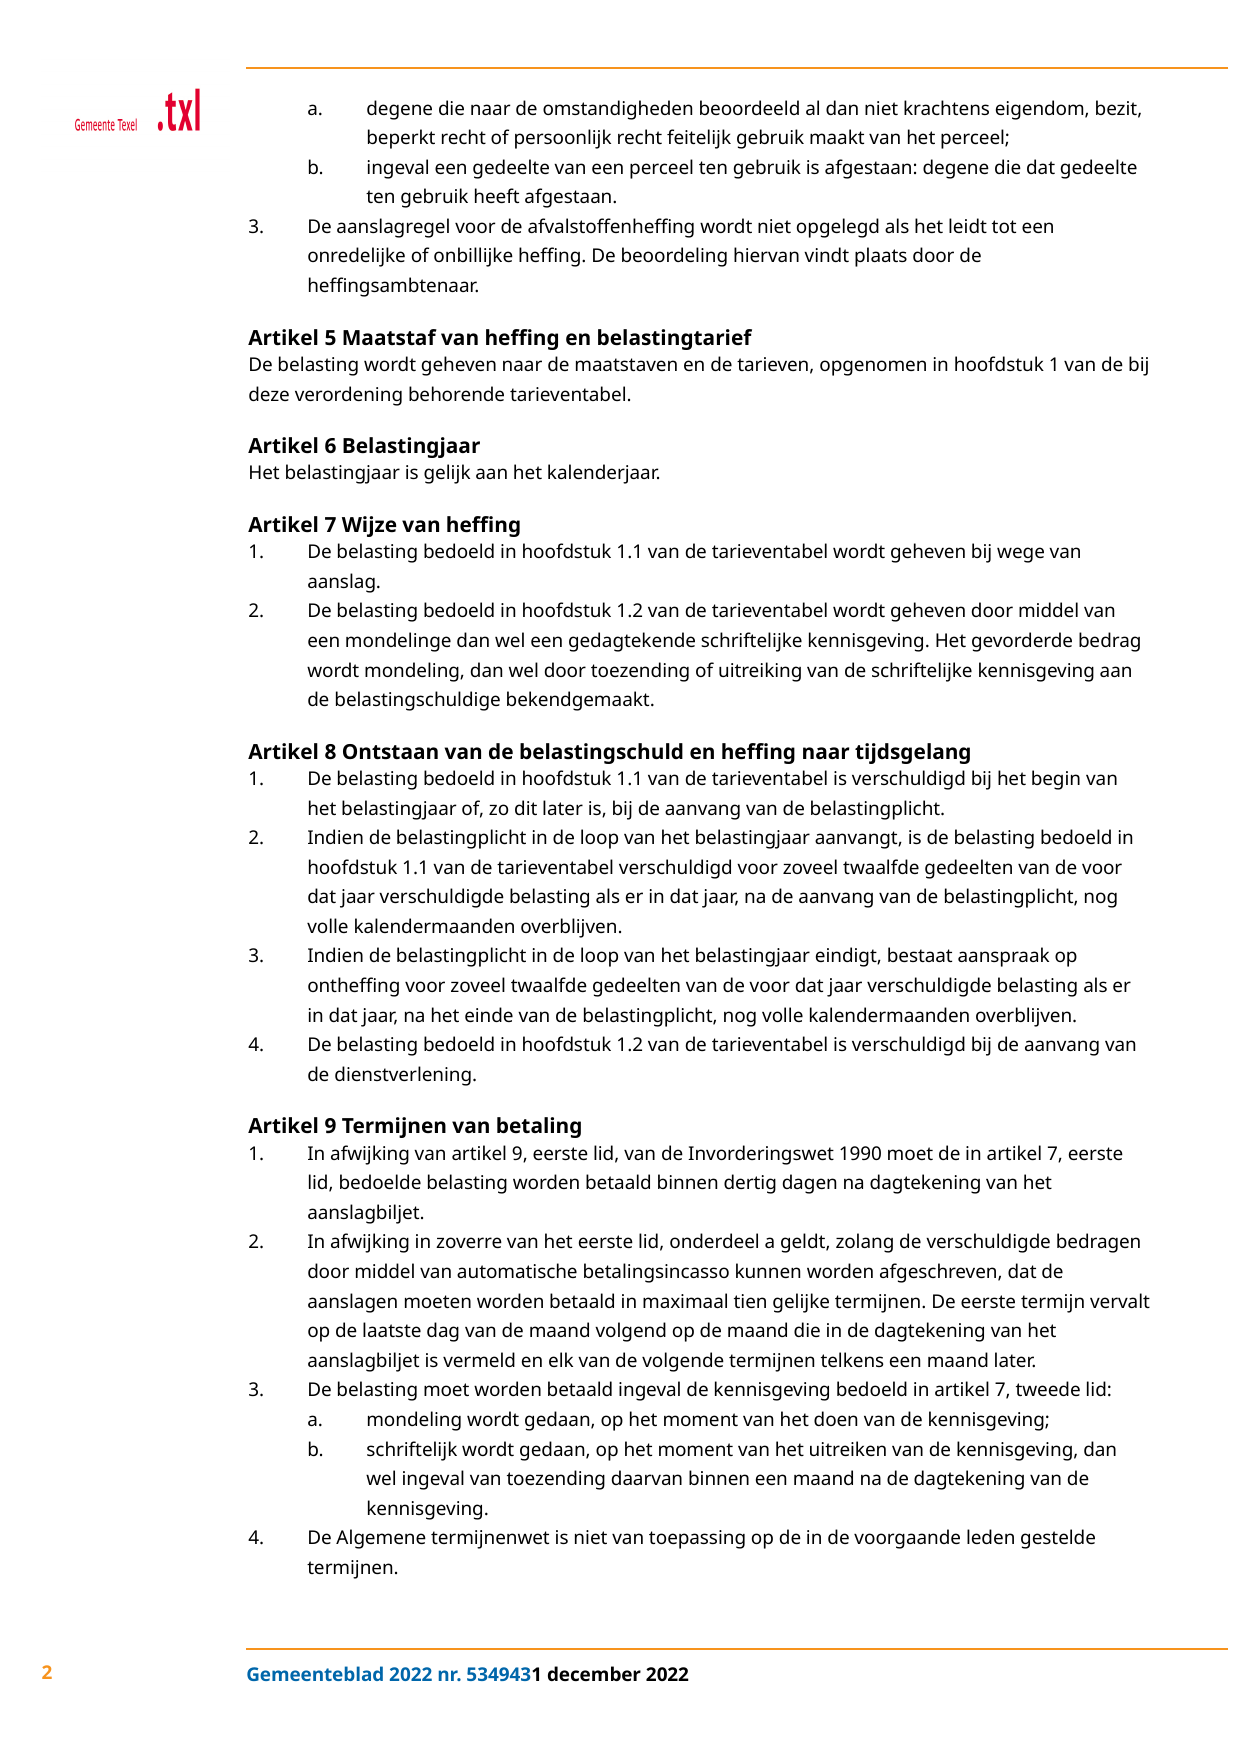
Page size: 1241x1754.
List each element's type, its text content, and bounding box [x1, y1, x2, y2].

list Indien de belastingplicht in de loop van het belastingjaar eindigt, bestaat aanspraak op ontheffing voor zoveel twaalfde gedeelten van de voor dat jaar verschuldigde belasting als er in dat jaar, na het einde van de belastingplicht, nog volle kalendermaanden overblijven. [248, 943, 1152, 1028]
list degene die naar de omstandigheden beoordeeld al dan niet krachtens eigendom, bezit, beperkt recht of persoonlijk recht feitelijk gebruik maakt van het perceel; [307, 95, 1152, 150]
list schriftelijk wordt gedaan, op het moment van het uitreiken van de kennisgeving, dan wel ingeval van toezending daarvan binnen een maand na de dagtekening van de kennisgeving. [307, 1436, 1152, 1521]
list In afwijking in zoverre van het eerste lid, onderdeel a geldt, zolang de verschuldigde bedragen door middel van automatische betalingsincasso kunnen worden afgeschreven, dat de aanslagen moeten worden betaald in maximaal tien gelijke termijnen. De eerste termijn vervalt op de laatste dag van de maand volgend op de maand die in de dagtekening van het aanslagbiljet is vermeld en elk van de volgende termijnen telkens een maand later. [248, 1229, 1152, 1373]
list ingeval een gedeelte van een perceel ten gebruik is afgestaan: degene die dat gedeelte ten gebruik heeft afgestaan. [307, 154, 1152, 209]
text Artikel 7 Wijze van heffing [248, 510, 1152, 538]
list De Algemene termijnenwet is niet van toepassing op de in de voorgaande leden gestelde termijnen. [248, 1524, 1152, 1580]
list mondeling wordt gedaan, op het moment van het doen van de kennisgeving; [307, 1406, 1152, 1432]
text Het belastingjaar is gelijk aan het kalenderjaar. [248, 459, 1152, 485]
picture [41, 47, 231, 172]
text De belasting wordt geheven naar de maatstaven en de tarieven, opgenomen in hoofdstuk 1 van de bij deze verordening behorende tarieventabel. [248, 351, 1152, 406]
text Artikel 5 Maatstaf van heffing en belastingtarief [248, 323, 1152, 351]
text Artikel 8 Ontstaan van de belastingschuld en heffing naar tijdsgelang [248, 737, 1152, 765]
list In afwijking van artikel 9, eerste lid, van de Invorderingswet 1990 moet de in artikel 7, eerste lid, bedoelde belasting worden betaald binnen dertig dagen na dagtekening van het aanslagbiljet. [248, 1140, 1152, 1225]
list De belasting bedoeld in hoofdstuk 1.2 van de tarieventabel wordt geheven door middel van een mondelinge dan wel een gedagtekende schriftelijke kennisgeving. Het gevorderde bedrag wordt mondeling, dan wel door toezending of uitreiking van de schriftelijke kennisgeving aan de belastingschuldige bekendgemaakt. [248, 598, 1152, 712]
list De belasting bedoeld in hoofdstuk 1.1 van de tarieventabel is verschuldigd bij het begin van het belastingjaar of, zo dit later is, bij de aanvang van de belastingplicht. [248, 765, 1152, 821]
list De belasting bedoeld in hoofdstuk 1.2 van de tarieventabel is verschuldigd bij de aanvang van de dienstverlening. [248, 1031, 1152, 1087]
text Artikel 6 Belastingjaar [248, 431, 1152, 459]
list De belasting moet worden betaald ingeval de kennisgeving bedoeld in artikel 7, tweede lid: [248, 1377, 1152, 1402]
list De aanslagregel voor de afvalstoffenheffing wordt niet opgelegd als het leidt tot een onredelijke of onbillijke heffing. De beoordeling hiervan vindt plaats door de heffingsambtenaar. [248, 213, 1152, 298]
list Indien de belastingplicht in de loop van het belastingjaar aanvangt, is de belasting bedoeld in hoofdstuk 1.1 van de tarieventabel verschuldigd voor zoveel twaalfde gedeelten van de voor dat jaar verschuldigde belasting als er in dat jaar, na de aanvang van de belastingplicht, nog volle kalendermaanden overblijven. [248, 824, 1152, 939]
list De belasting bedoeld in hoofdstuk 1.1 van de tarieventabel wordt geheven bij wege van aanslag. [248, 538, 1152, 594]
text Artikel 9 Termijnen van betaling [248, 1111, 1152, 1140]
